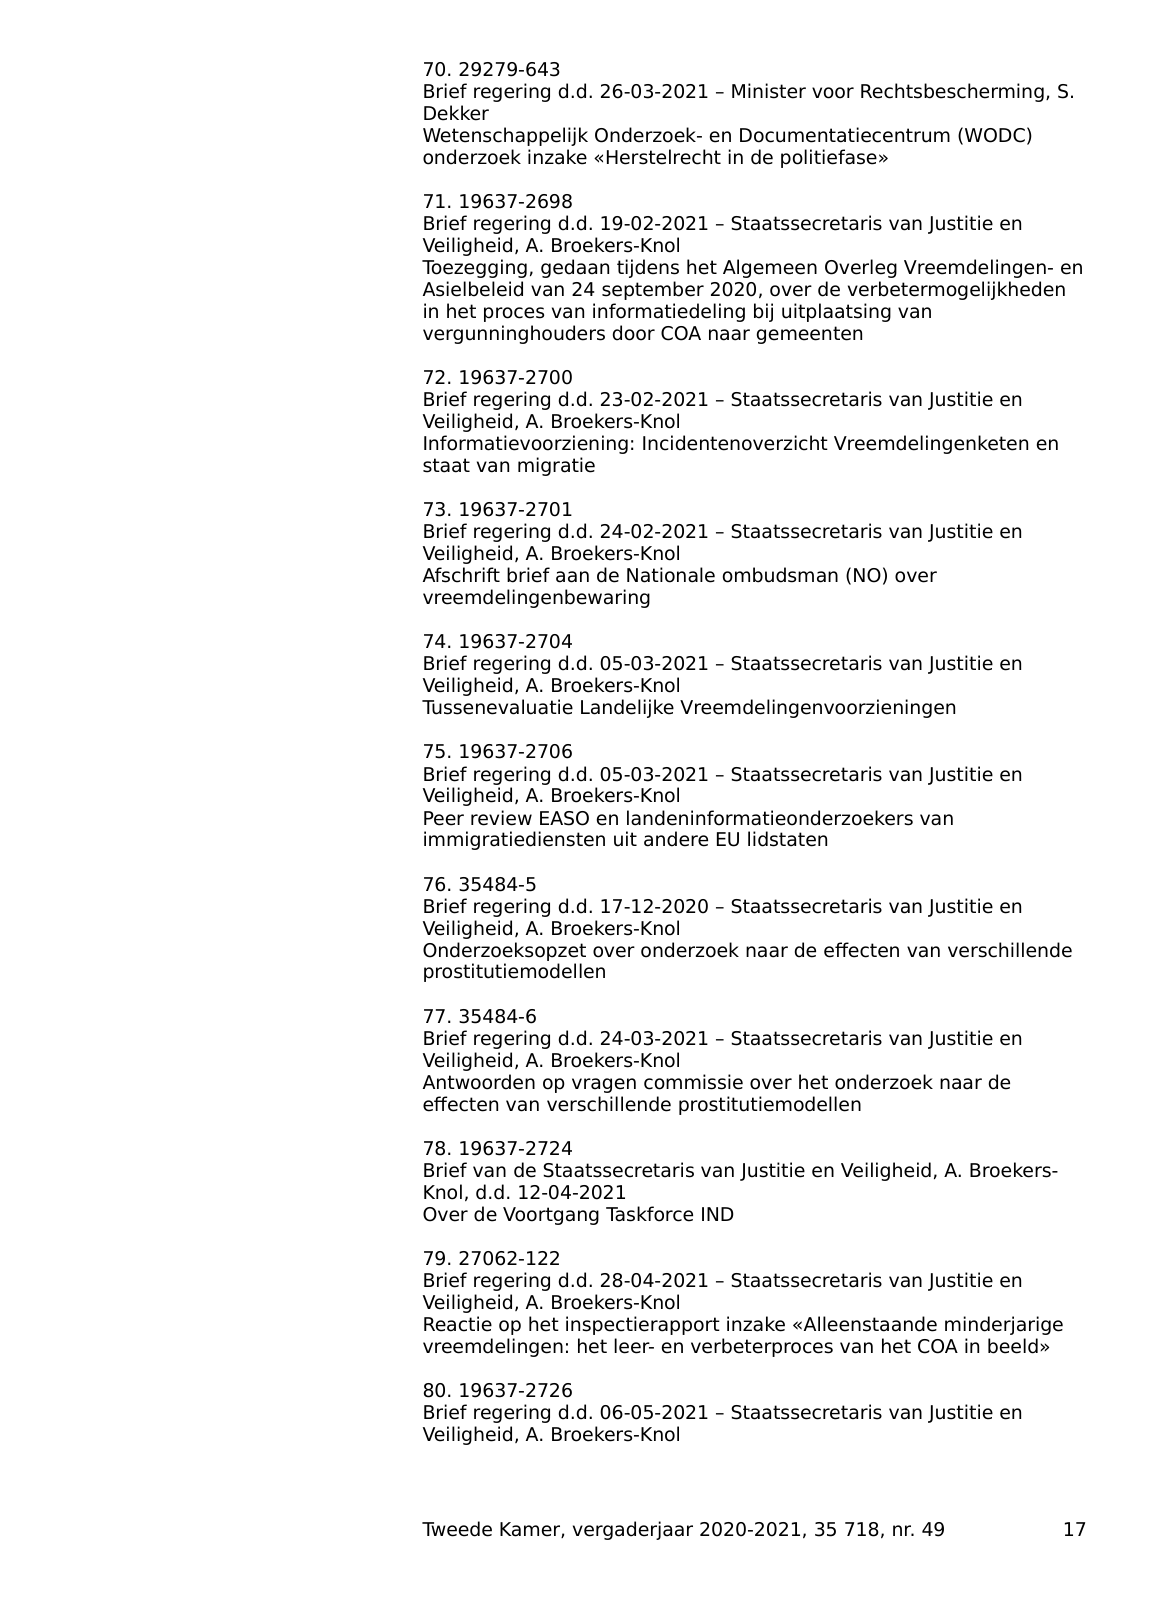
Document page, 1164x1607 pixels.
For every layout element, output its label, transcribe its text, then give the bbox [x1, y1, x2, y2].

text Informatievoorziening: Incidentenoverzicht Vreemdelingenketen en staat van migratie [422, 433, 1087, 477]
text 80. 19637-2726 [422, 1380, 1087, 1402]
text Onderzoeksopzet over onderzoek naar de effecten van verschillende prostitutiemodellen [422, 939, 1087, 983]
text 74. 19637-2704 [422, 631, 1087, 653]
text 71. 19637-2698 [422, 191, 1087, 213]
text Wetenschappelijk Onderzoek- en Documentatiecentrum (WODC) onderzoek inzake «Herstelrecht in de politiefase» [422, 125, 1087, 169]
text Peer review EASO en landeninformatieonderzoekers van immigratiediensten uit andere EU lidstaten [422, 807, 1087, 851]
text Brief regering d.d. 05-03-2021 – Staatssecretaris van Justitie en Veiligheid, A. Broekers-Knol [422, 653, 1087, 697]
text Brief regering d.d. 23-02-2021 – Staatssecretaris van Justitie en Veiligheid, A. Broekers-Knol [422, 389, 1087, 433]
text Brief regering d.d. 05-03-2021 – Staatssecretaris van Justitie en Veiligheid, A. Broekers-Knol [422, 763, 1087, 807]
text Over de Voortgang Taskforce IND [422, 1204, 1087, 1226]
text Brief regering d.d. 06-05-2021 – Staatssecretaris van Justitie en Veiligheid, A. Broekers-Knol [422, 1402, 1087, 1446]
text Brief van de Staatssecretaris van Justitie en Veiligheid, A. Broekers-Knol, d.d. 12-04-2021 [422, 1160, 1087, 1204]
text Tussenevaluatie Landelijke Vreemdelingenvoorzieningen [422, 697, 1087, 719]
text 79. 27062-122 [422, 1248, 1087, 1270]
text Brief regering d.d. 17-12-2020 – Staatssecretaris van Justitie en Veiligheid, A. Broekers-Knol [422, 896, 1087, 939]
text 72. 19637-2700 [422, 367, 1087, 389]
text 76. 35484-5 [422, 873, 1087, 896]
text 77. 35484-6 [422, 1006, 1087, 1028]
text Brief regering d.d. 19-02-2021 – Staatssecretaris van Justitie en Veiligheid, A. Broekers-Knol [422, 213, 1087, 257]
text Brief regering d.d. 24-02-2021 – Staatssecretaris van Justitie en Veiligheid, A. Broekers-Knol [422, 521, 1087, 565]
text 75. 19637-2706 [422, 741, 1087, 763]
text Toezegging, gedaan tijdens het Algemeen Overleg Vreemdelingen- en Asielbeleid van 24 september 2020, over de verbetermogelijkheden in het proces van informatiedeling bij uitplaatsing van vergunninghouders door COA naar gemeenten [422, 257, 1087, 345]
text 73. 19637-2701 [422, 499, 1087, 521]
text Reactie op het inspectierapport inzake «Alleenstaande minderjarige vreemdelingen: het leer- en verbeterproces van het COA in beeld» [422, 1314, 1087, 1358]
text 70. 29279-643 [422, 59, 1087, 81]
text Brief regering d.d. 28-04-2021 – Staatssecretaris van Justitie en Veiligheid, A. Broekers-Knol [422, 1270, 1087, 1314]
text Brief regering d.d. 26-03-2021 – Minister voor Rechtsbescherming, S. Dekker [422, 81, 1087, 125]
text 78. 19637-2724 [422, 1138, 1087, 1160]
text Brief regering d.d. 24-03-2021 – Staatssecretaris van Justitie en Veiligheid, A. Broekers-Knol [422, 1028, 1087, 1072]
text Antwoorden op vragen commissie over het onderzoek naar de effecten van verschillende prostitutiemodellen [422, 1072, 1087, 1116]
text Afschrift brief aan de Nationale ombudsman (NO) over vreemdelingenbewaring [422, 565, 1087, 609]
